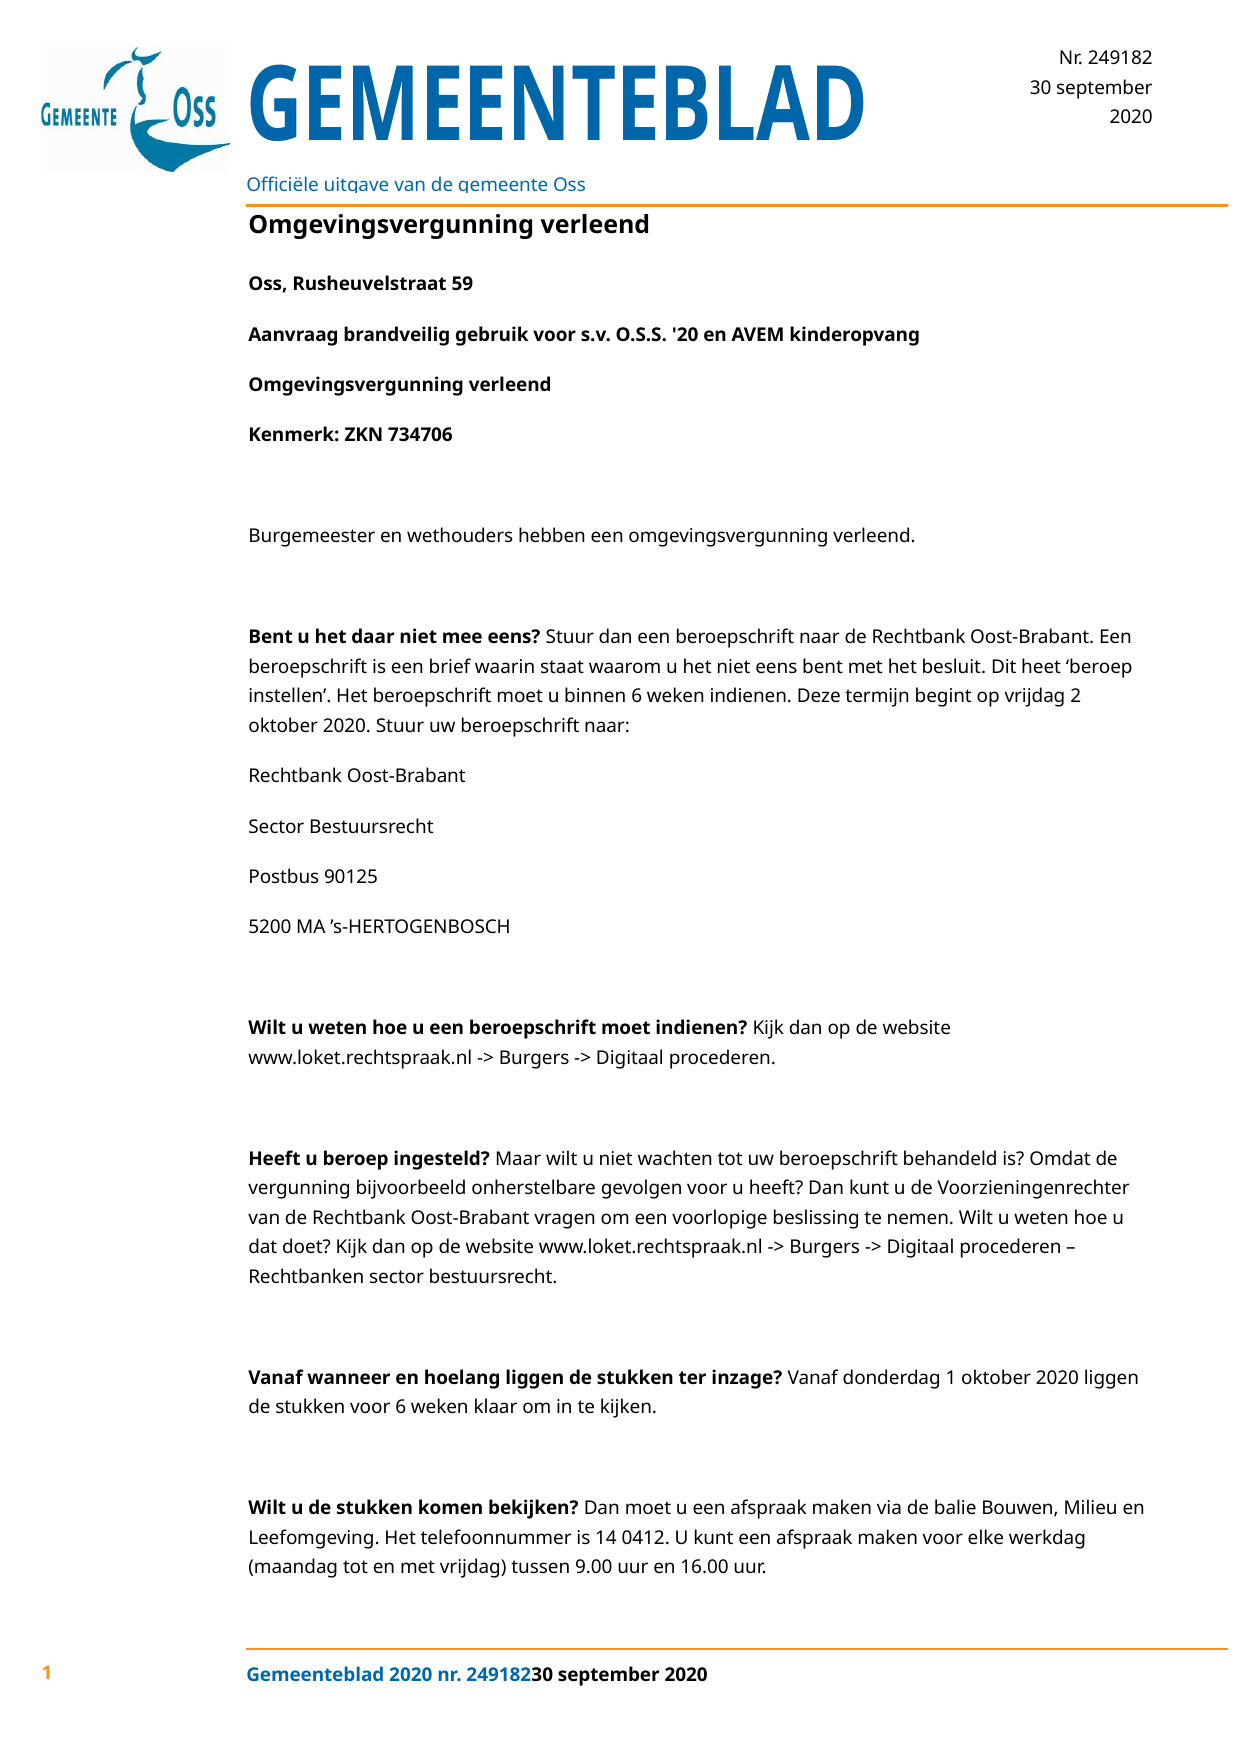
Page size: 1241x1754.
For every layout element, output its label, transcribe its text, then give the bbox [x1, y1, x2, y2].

picture [41, 47, 231, 172]
text Bent u het daar niet mee eens? Stuur dan een beroepschrift naar de Rechtbank Oost-Brabant. Een beroepschrift is een brief waarin staat waarom u het niet eens bent met het besluit. Dit heet ‘beroep instellen’. Het beroepschrift moet u binnen 6 weken indienen. Deze termijn begint op vrijdag 2 oktober 2020. Stuur uw beroepschrift naar: [248, 623, 1152, 738]
text Wilt u de stukken komen bekijken? Dan moet u een afspraak maken via de balie Bouwen, Milieu en Leefomgeving. Het telefoonnummer is 14 0412. U kunt een afspraak maken voor elke werkdag (maandag tot en met vrijdag) tussen 9.00 uur en 16.00 uur. [248, 1494, 1152, 1579]
text Sector Bestuursrecht [248, 813, 1152, 838]
text Oss, Rusheuvelstraat 59 [248, 270, 1152, 296]
text Kenmerk: ZKN 734706 [248, 422, 1152, 447]
text Omgevingsvergunning verleend [248, 371, 1152, 397]
text Heeft u beroep ingesteld? Maar wilt u niet wachten tot uw beroepschrift behandeld is? Omdat de vergunning bijvoorbeeld onherstelbare gevolgen voor u heeft? Dan kunt u de Voorzieningenrechter van de Rechtbank Oost-Brabant vragen om een voorlopige beslissing te nemen. Wilt u weten hoe u dat doet? Kijk dan op de website www.loket.rechtspraak.nl -> Burgers -> Digitaal procederen – Rechtbanken sector bestuursrecht. [248, 1145, 1152, 1289]
text Postbus 90125 [248, 863, 1152, 889]
text Rechtbank Oost-Brabant [248, 762, 1152, 788]
text 5200 MA ’s-HERTOGENBOSCH [248, 914, 1152, 939]
text Omgevingsvergunning verleend [248, 207, 1152, 241]
text Vanaf wanneer en hoelang liggen de stukken ter inzage? Vanaf donderdag 1 oktober 2020 liggen de stukken voor 6 weken klaar om in te kijken. [248, 1364, 1152, 1419]
text Wilt u weten hoe u een beroepschrift moet indienen? Kijk dan op de website www.loket.rechtspraak.nl -> Burgers -> Digitaal procederen. [248, 1014, 1152, 1070]
text Aanvraag brandveilig gebruik voor s.v. O.S.S. '20 en AVEM kinderopvang [248, 321, 1152, 346]
text Burgemeester en wethouders hebben een omgevingsvergunning verleend. [248, 522, 1152, 548]
